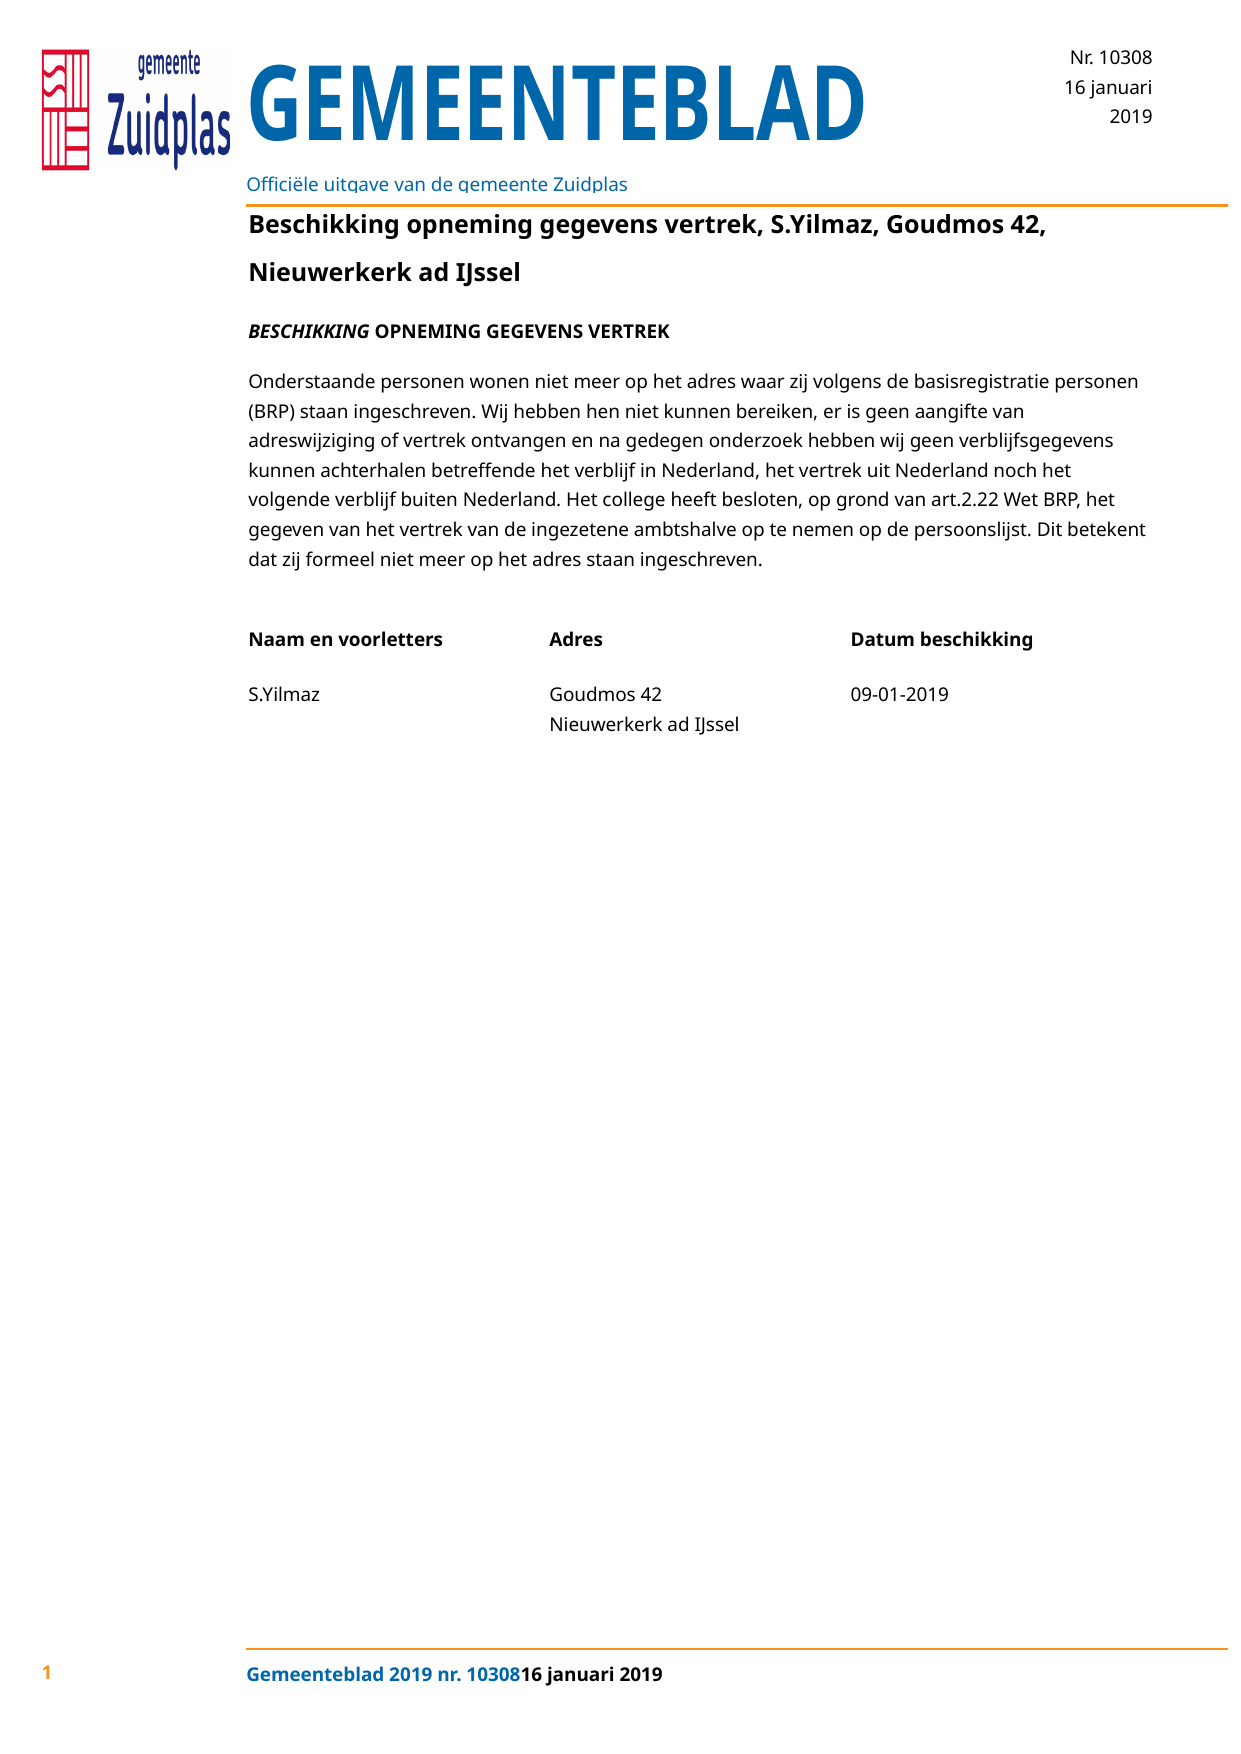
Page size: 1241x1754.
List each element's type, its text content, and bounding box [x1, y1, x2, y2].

text Onderstaande personen wonen niet meer op het adres waar zij volgens de basisregistratie personen (BRP) staan ingeschreven. Wij hebben hen niet kunnen bereiken, er is geen aangifte van adreswijziging of vertrek ontvangen en na gedegen onderzoek hebben wij geen verblijfsgegevens kunnen achterhalen betreffende het verblijf in Nederland, het vertrek uit Nederland noch het volgende verblijf buiten Nederland. Het college heeft besloten, op grond van art.2.22 Wet BRP, het gegeven van het vertrek van de ingezetene ambtshalve op te nemen op de persoonslijst. Dit betekent dat zij formeel niet meer op het adres staan ingeschreven. [248, 368, 1152, 572]
text Beschikking opneming gegevens vertrek, S.Yilmaz, Goudmos 42, Nieuwerkerk ad IJssel [248, 207, 1152, 288]
table_cell S.Yilmaz [248, 681, 549, 737]
text BESCHIKKING OPNEMING GEGEVENS VERTREK [248, 318, 1152, 344]
table_cell Goudmos 42 Nieuwerkerk ad IJssel [549, 681, 850, 737]
table_header Datum beschikking [850, 626, 1152, 681]
picture [41, 47, 231, 172]
table_header Naam en voorletters [248, 626, 549, 681]
table_cell 09-01-2019 [850, 681, 1152, 737]
table_header Adres [549, 626, 850, 681]
